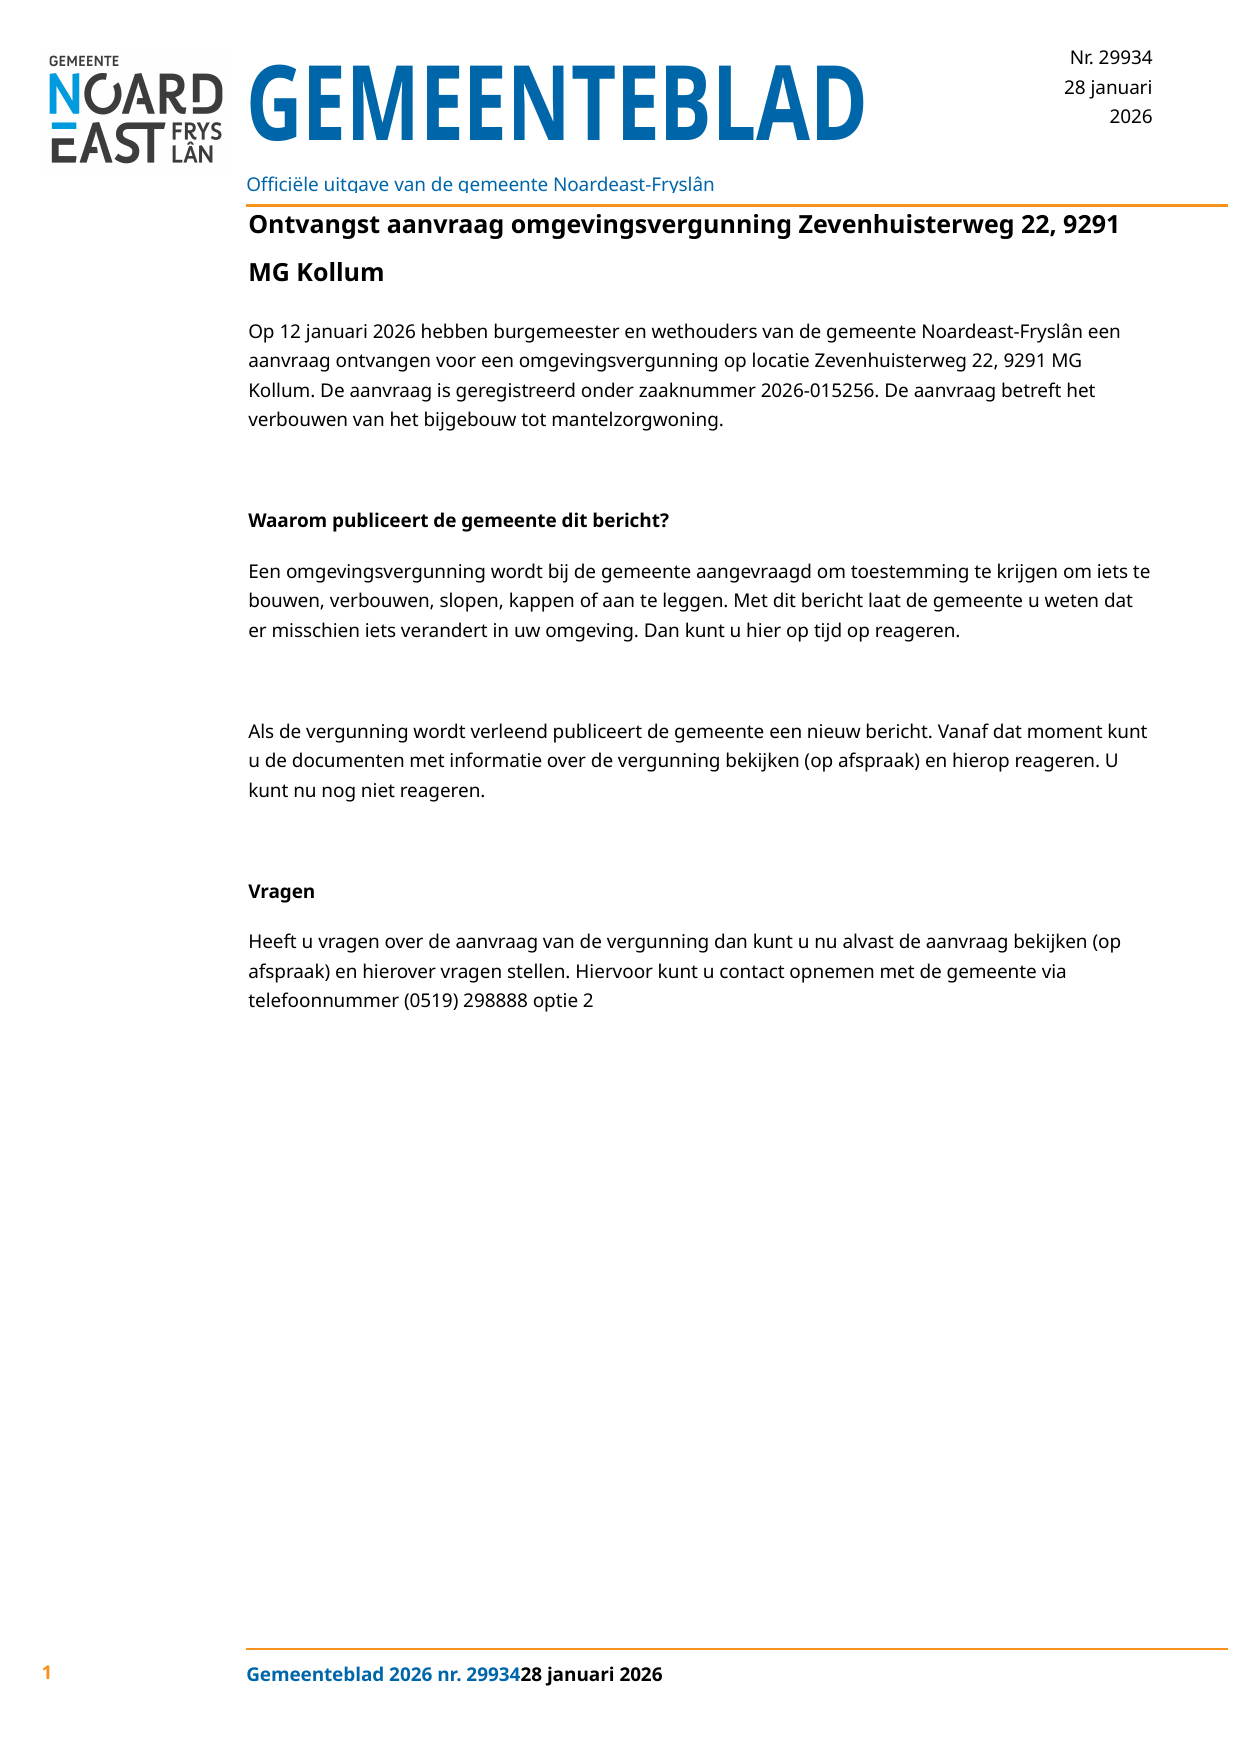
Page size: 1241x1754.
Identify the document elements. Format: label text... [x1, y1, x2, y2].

text Waarom publiceert de gemeente dit bericht? [248, 507, 1152, 533]
text Op 12 januari 2026 hebben burgemeester en wethouders van de gemeente Noardeast-Fryslân een aanvraag ontvangen voor een omgevingsvergunning op locatie Zevenhuisterweg 22, 9291 MG Kollum. De aanvraag is geregistreerd onder zaaknummer 2026-015256. De aanvraag betreft het verbouwen van het bijgebouw tot mantelzorgwoning. [248, 318, 1152, 432]
text Ontvangst aanvraag omgevingsvergunning Zevenhuisterweg 22, 9291 MG Kollum [248, 207, 1152, 288]
text Als de vergunning wordt verleend publiceert de gemeente een nieuw bericht. Vanaf dat moment kunt u de documenten met informatie over de vergunning bekijken (op afspraak) en hierop reageren. U kunt nu nog niet reageren. [248, 718, 1152, 803]
picture [41, 47, 231, 172]
text Heeft u vragen over de aanvraag van de vergunning dan kunt u nu alvast de aanvraag bekijken (op afspraak) en hierover vragen stellen. Hiervoor kunt u contact opnemen met de gemeente via telefoonnummer (0519) 298888 optie 2 [248, 928, 1152, 1013]
text Vragen [248, 878, 1152, 904]
text Een omgevingsvergunning wordt bij de gemeente aangevraagd om toestemming te krijgen om iets te bouwen, verbouwen, slopen, kappen of aan te leggen. Met dit bericht laat de gemeente u weten dat er misschien iets verandert in uw omgeving. Dan kunt u hier op tijd op reageren. [248, 558, 1152, 643]
